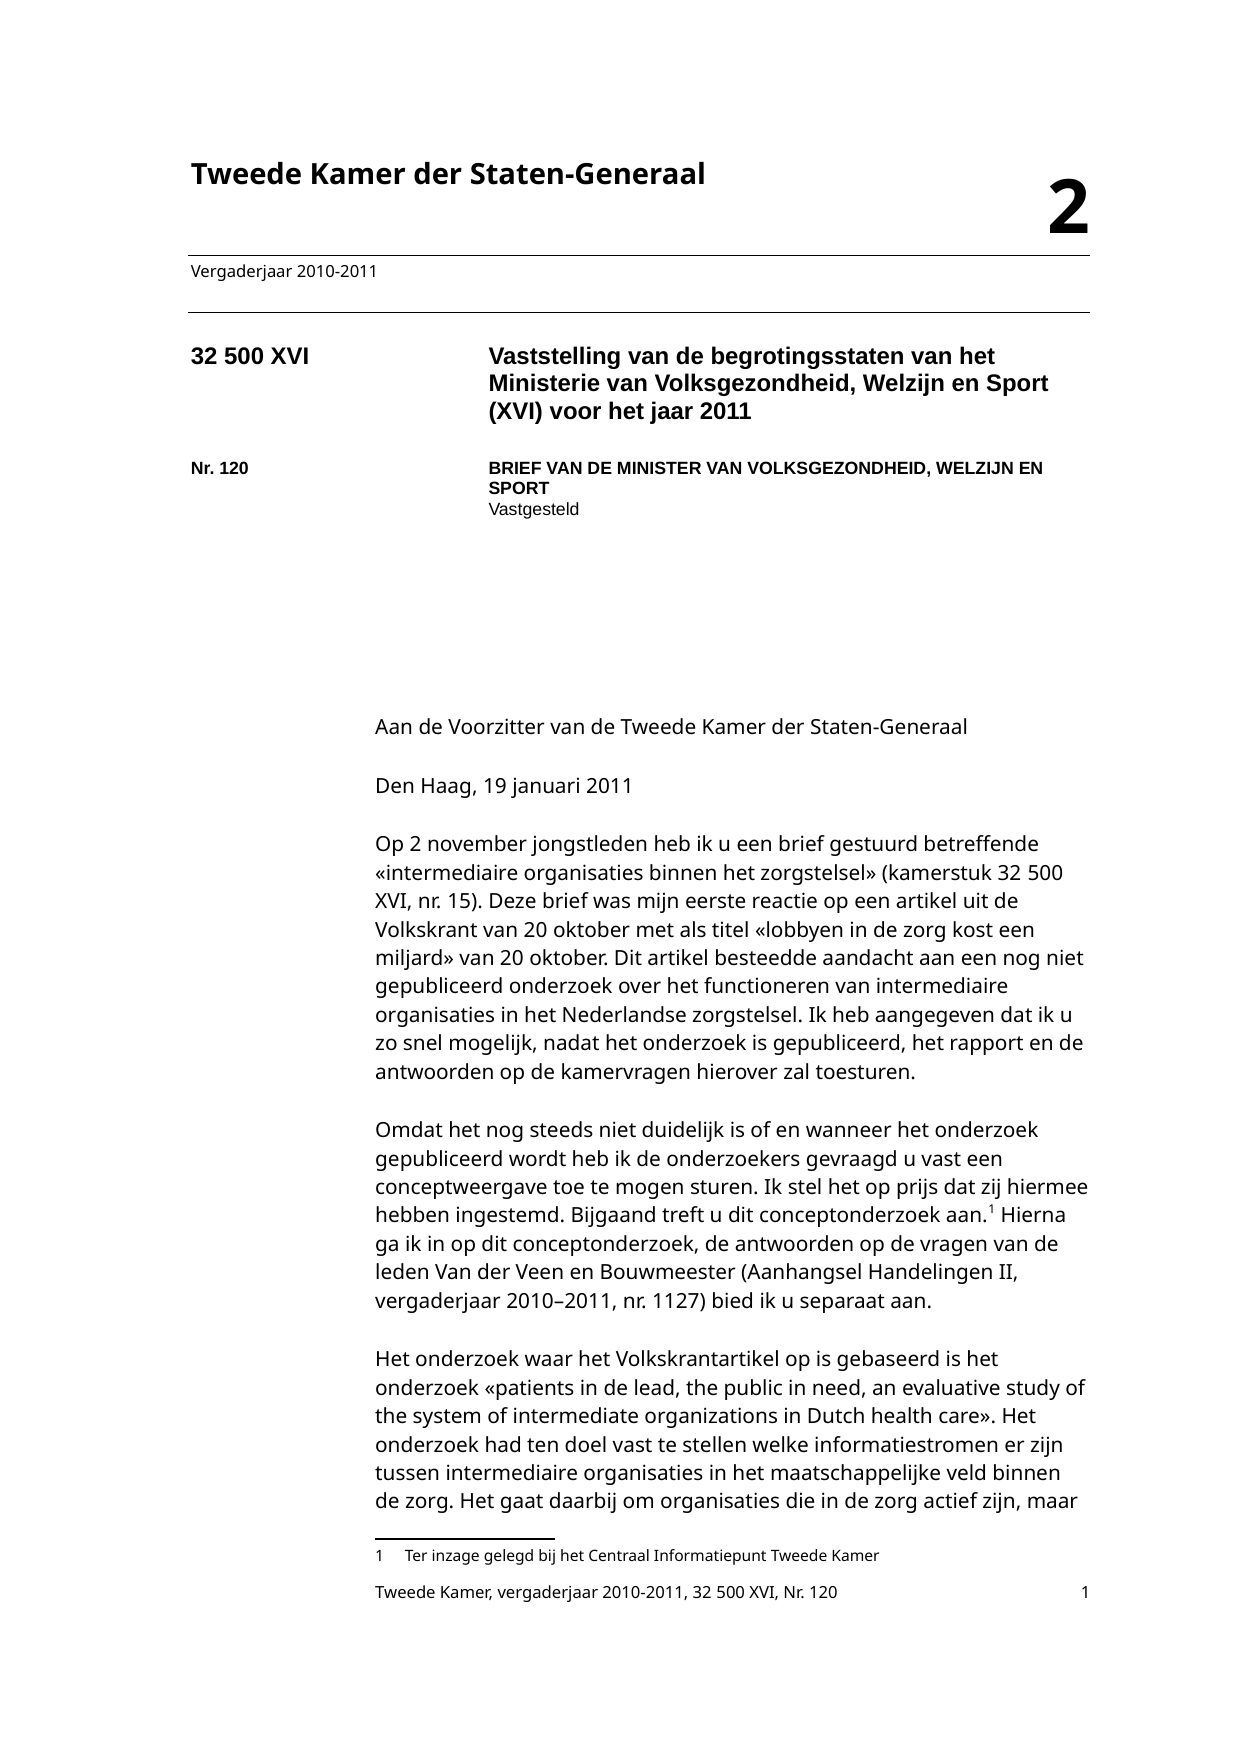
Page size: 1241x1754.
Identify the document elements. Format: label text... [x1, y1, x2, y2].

table_cell [485, 313, 1090, 339]
text Het onderzoek waar het Volkskrantartikel op is gebaseerd is het onderzoek «patients in de lead, the public in need, an evaluative study of the system of intermediate organizations in Dutch health care». Het onderzoek had ten doel vast te stellen welke informatiestromen er zijn tussen intermediaire organisaties in het maatschappelijke veld binnen de zorg. Het gaat daarbij om organisaties die in de zorg actief zijn, maar [375, 1344, 1090, 1515]
text Ter inzage gelegd bij het Centraal Informatiepunt Tweede Kamer [375, 1538, 1090, 1566]
table_cell 32 500 XVI [188, 339, 485, 454]
text Omdat het nog steeds niet duidelijk is of en wanneer het onderzoek gepubliceerd wordt heb ik de onderzoekers gevraagd u vast een conceptweergave toe te mogen sturen. Ik stel het op prijs dat zij hiermee hebben ingestemd. Bijgaand treft u dit conceptonderzoek aan. Hierna ga ik in op dit conceptonderzoek, de antwoorden op de vragen van de leden Van der Veen en Bouwmeester (Aanhangsel Handelingen II, vergaderjaar 2010–2011, nr. 1127) bied ik u separaat aan. [375, 1115, 1090, 1314]
table_cell Nr. 120 [188, 455, 485, 594]
table_cell BRIEF VAN DE MINISTER VAN VOLKSGEZONDHEID, WELZIJN EN SPORT Vastgesteld [485, 455, 1090, 594]
table_cell [485, 256, 1090, 312]
table_header 2 [910, 150, 1090, 255]
table_cell Vaststelling van de begrotingsstaten van het Ministerie van Volksgezondheid, Welzijn en Sport (XVI) voor het jaar 2011 [485, 339, 1090, 454]
table_cell Vergaderjaar 2010-2011 [188, 256, 485, 312]
text Den Haag, 19 januari 2011 [375, 771, 1090, 799]
text Op 2 november jongstleden heb ik u een brief gestuurd betreffende «intermediaire organisaties binnen het zorgstelsel» (kamerstuk 32 500 XVI, nr. 15). Deze brief was mijn eerste reactie op een artikel uit de Volkskrant van 20 oktober met als titel «lobbyen in de zorg kost een miljard» van 20 oktober. Dit artikel besteedde aandacht aan een nog niet gepubliceerd onderzoek over het functioneren van intermediaire organisaties in het Nederlandse zorgstelsel. Ik heb aangegeven dat ik u zo snel mogelijk, nadat het onderzoek is gepubliceerd, het rapport en de antwoorden op de kamervragen hierover zal toesturen. [375, 829, 1090, 1085]
table_header Tweede Kamer der Staten-Generaal [188, 150, 909, 255]
text Aan de Voorzitter van de Tweede Kamer der Staten-Generaal [375, 712, 1090, 741]
table_cell [188, 313, 485, 339]
